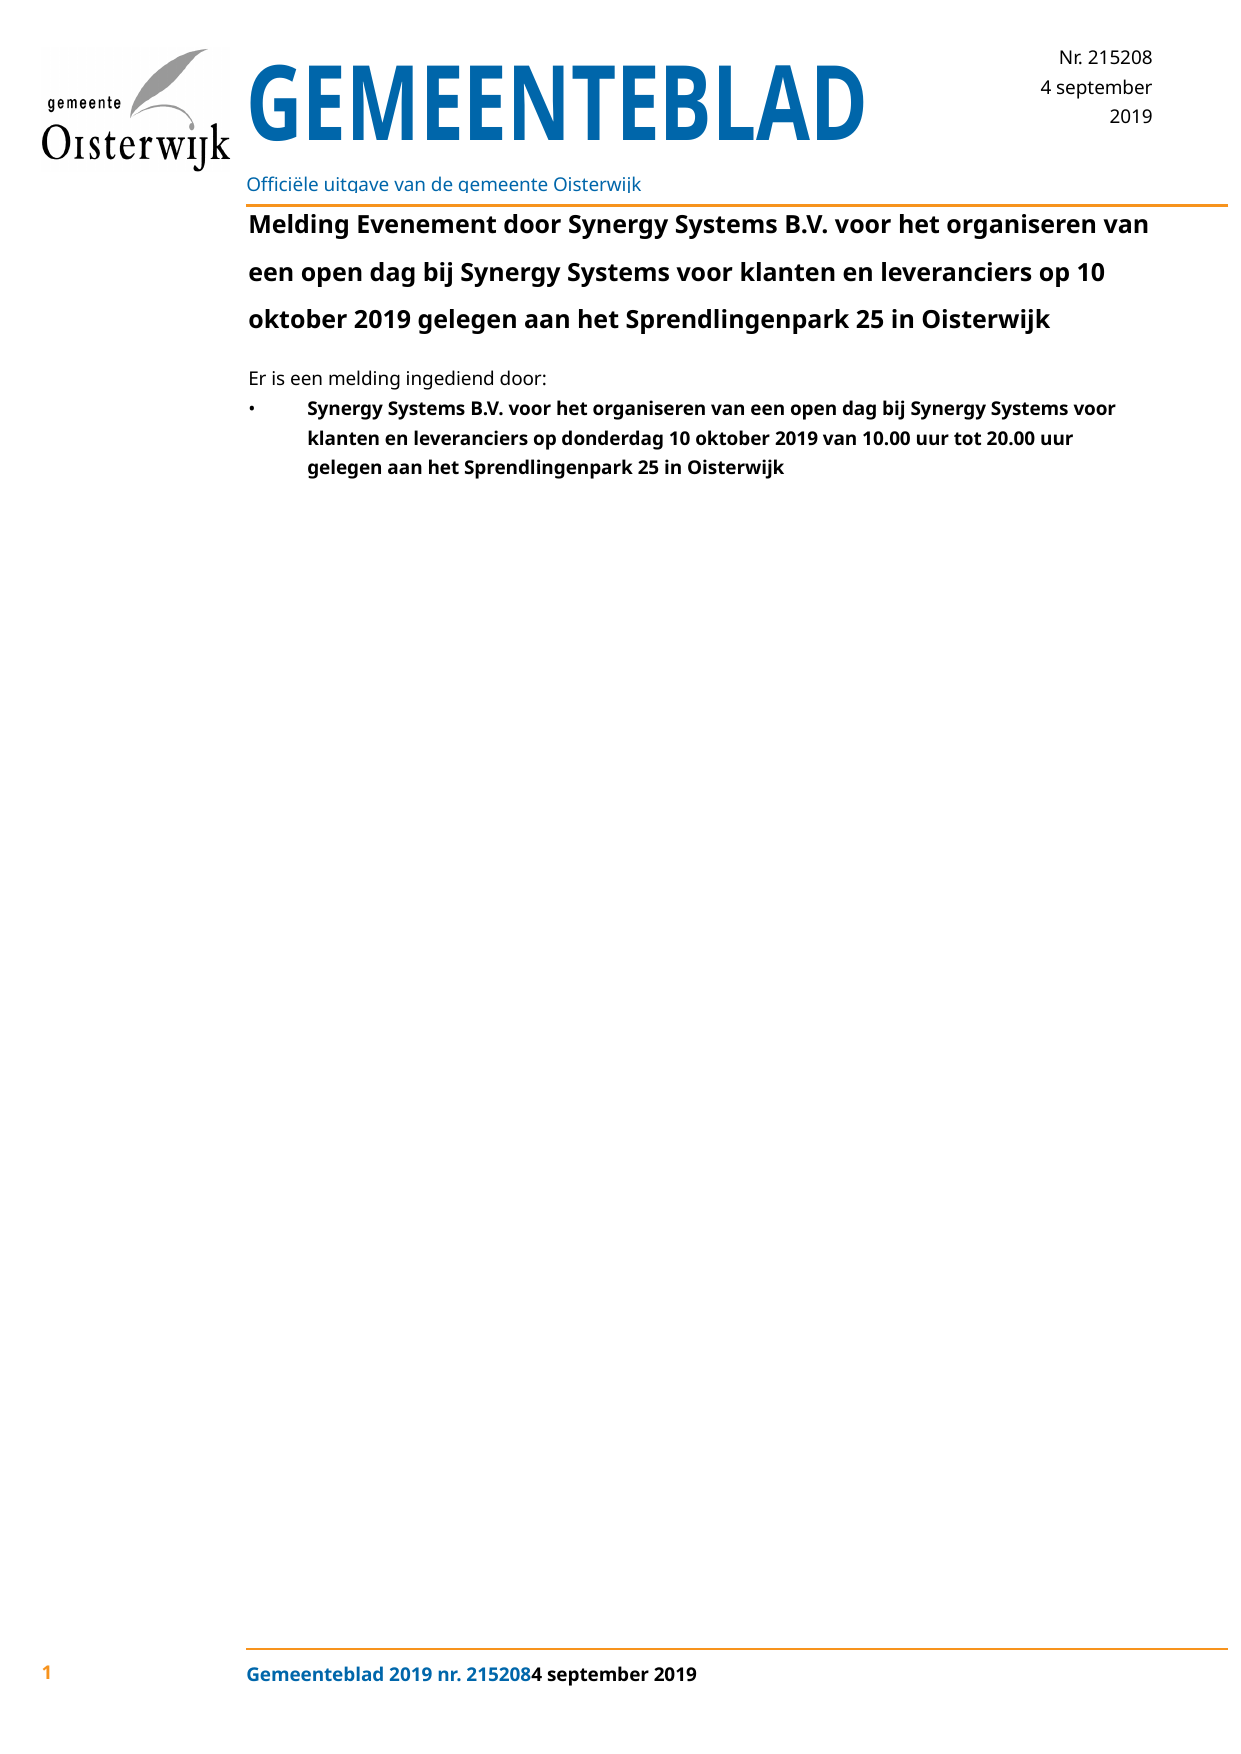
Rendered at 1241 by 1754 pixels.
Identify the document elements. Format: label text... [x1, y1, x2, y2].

text Melding Evenement door Synergy Systems B.V. voor het organiseren van een open dag bij Synergy Systems voor klanten en leveranciers op 10 oktober 2019 gelegen aan het Sprendlingenpark 25 in Oisterwijk [248, 207, 1152, 336]
text Er is een melding ingediend door: [248, 366, 1152, 391]
list Synergy Systems B.V. voor het organiseren van een open dag bij Synergy Systems voor klanten en leveranciers op donderdag 10 oktober 2019 van 10.00 uur tot 20.00 uur gelegen aan het Sprendlingenpark 25 in Oisterwijk [248, 395, 1152, 480]
picture [41, 47, 231, 172]
